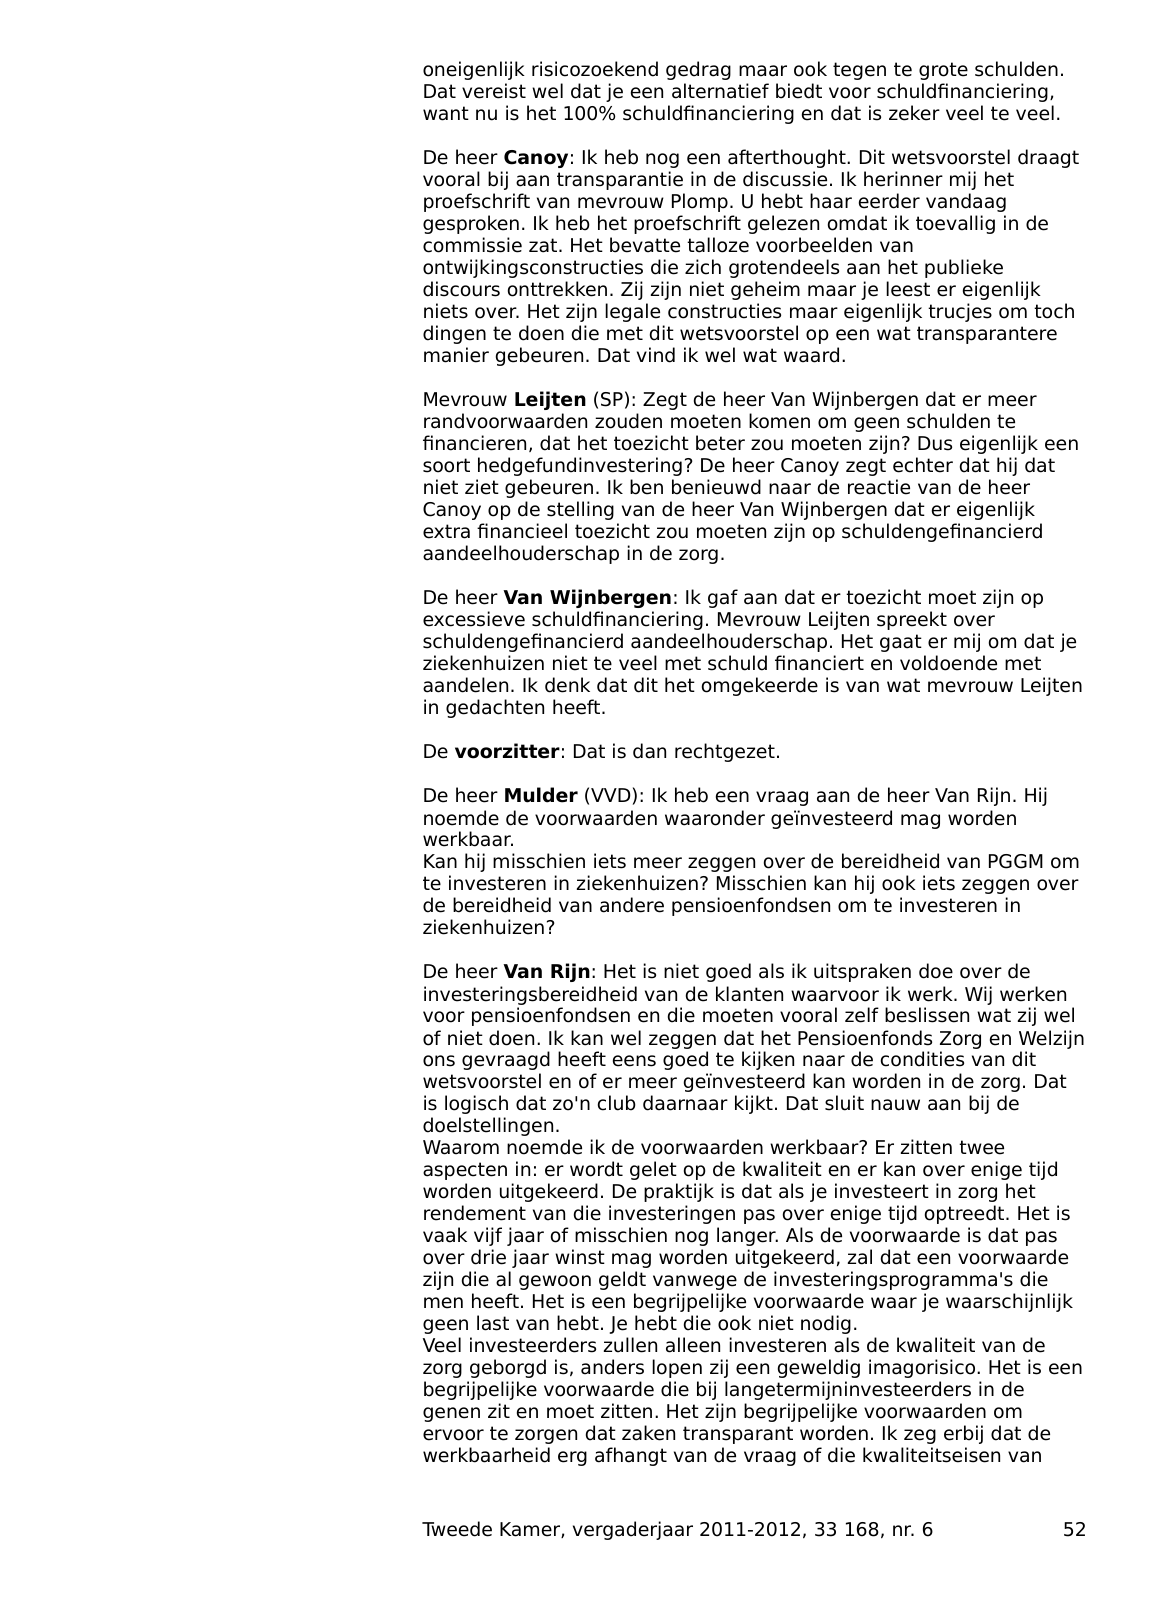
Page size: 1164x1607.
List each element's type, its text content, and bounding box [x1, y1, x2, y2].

text De heer Canoy: Ik heb nog een afterthought. Dit wetsvoorstel draagt vooral bij aan transparantie in de discussie. Ik herinner mij het proefschrift van mevrouw Plomp. U hebt haar eerder vandaag gesproken. Ik heb het proefschrift gelezen omdat ik toevallig in de commissie zat. Het bevatte talloze voorbeelden van ontwijkingsconstructies die zich grotendeels aan het publieke discours onttrekken. Zij zijn niet geheim maar je leest er eigenlijk niets over. Het zijn legale constructies maar eigenlijk trucjes om toch dingen te doen die met dit wetsvoorstel op een wat transparantere manier gebeuren. Dat vind ik wel wat waard. [422, 147, 1087, 367]
text Mevrouw Leijten (SP): Zegt de heer Van Wijnbergen dat er meer randvoorwaarden zouden moeten komen om geen schulden te financieren, dat het toezicht beter zou moeten zijn? Dus eigenlijk een soort hedgefundinvestering? De heer Canoy zegt echter dat hij dat niet ziet gebeuren. Ik ben benieuwd naar de reactie van de heer Canoy op de stelling van de heer Van Wijnbergen dat er eigenlijk extra financieel toezicht zou moeten zijn op schuldengefinancierd aandeelhouderschap in de zorg. [422, 389, 1087, 565]
text Waarom noemde ik de voorwaarden werkbaar? Er zitten twee aspecten in: er wordt gelet op de kwaliteit en er kan over enige tijd worden uitgekeerd. De praktijk is dat als je investeert in zorg het rendement van die investeringen pas over enige tijd optreedt. Het is vaak vijf jaar of misschien nog langer. Als de voorwaarde is dat pas over drie jaar winst mag worden uitgekeerd, zal dat een voorwaarde zijn die al gewoon geldt vanwege de investeringsprogramma's die men heeft. Het is een begrijpelijke voorwaarde waar je waarschijnlijk geen last van hebt. Je hebt die ook niet nodig. [422, 1137, 1087, 1335]
text De voorzitter: Dat is dan rechtgezet. [422, 741, 1087, 763]
text oneigenlijk risicozoekend gedrag maar ook tegen te grote schulden. Dat vereist wel dat je een alternatief biedt voor schuldfinanciering, want nu is het 100% schuldfinanciering en dat is zeker veel te veel. [422, 59, 1087, 125]
text Veel investeerders zullen alleen investeren als de kwaliteit van de zorg geborgd is, anders lopen zij een geweldig imagorisico. Het is een begrijpelijke voorwaarde die bij langetermijninvesteerders in de genen zit en moet zitten. Het zijn begrijpelijke voorwaarden om ervoor te zorgen dat zaken transparant worden. Ik zeg erbij dat de werkbaarheid erg afhangt van de vraag of die kwaliteitseisen van [422, 1335, 1087, 1467]
text De heer Van Rijn: Het is niet goed als ik uitspraken doe over de investeringsbereidheid van de klanten waarvoor ik werk. Wij werken voor pensioenfondsen en die moeten vooral zelf beslissen wat zij wel of niet doen. Ik kan wel zeggen dat het Pensioenfonds Zorg en Welzijn ons gevraagd heeft eens goed te kijken naar de condities van dit wetsvoorstel en of er meer geïnvesteerd kan worden in de zorg. Dat is logisch dat zo'n club daarnaar kijkt. Dat sluit nauw aan bij de doelstellingen. [422, 961, 1087, 1137]
text De heer Mulder (VVD): Ik heb een vraag aan de heer Van Rijn. Hij noemde de voorwaarden waaronder geïnvesteerd mag worden werkbaar. [422, 785, 1087, 851]
text Kan hij misschien iets meer zeggen over de bereidheid van PGGM om te investeren in ziekenhuizen? Misschien kan hij ook iets zeggen over de bereidheid van andere pensioenfondsen om te investeren in ziekenhuizen? [422, 851, 1087, 939]
text De heer Van Wijnbergen: Ik gaf aan dat er toezicht moet zijn op excessieve schuldfinanciering. Mevrouw Leijten spreekt over schuldengefinancierd aandeelhouderschap. Het gaat er mij om dat je ziekenhuizen niet te veel met schuld financiert en voldoende met aandelen. Ik denk dat dit het omgekeerde is van wat mevrouw Leijten in gedachten heeft. [422, 587, 1087, 719]
